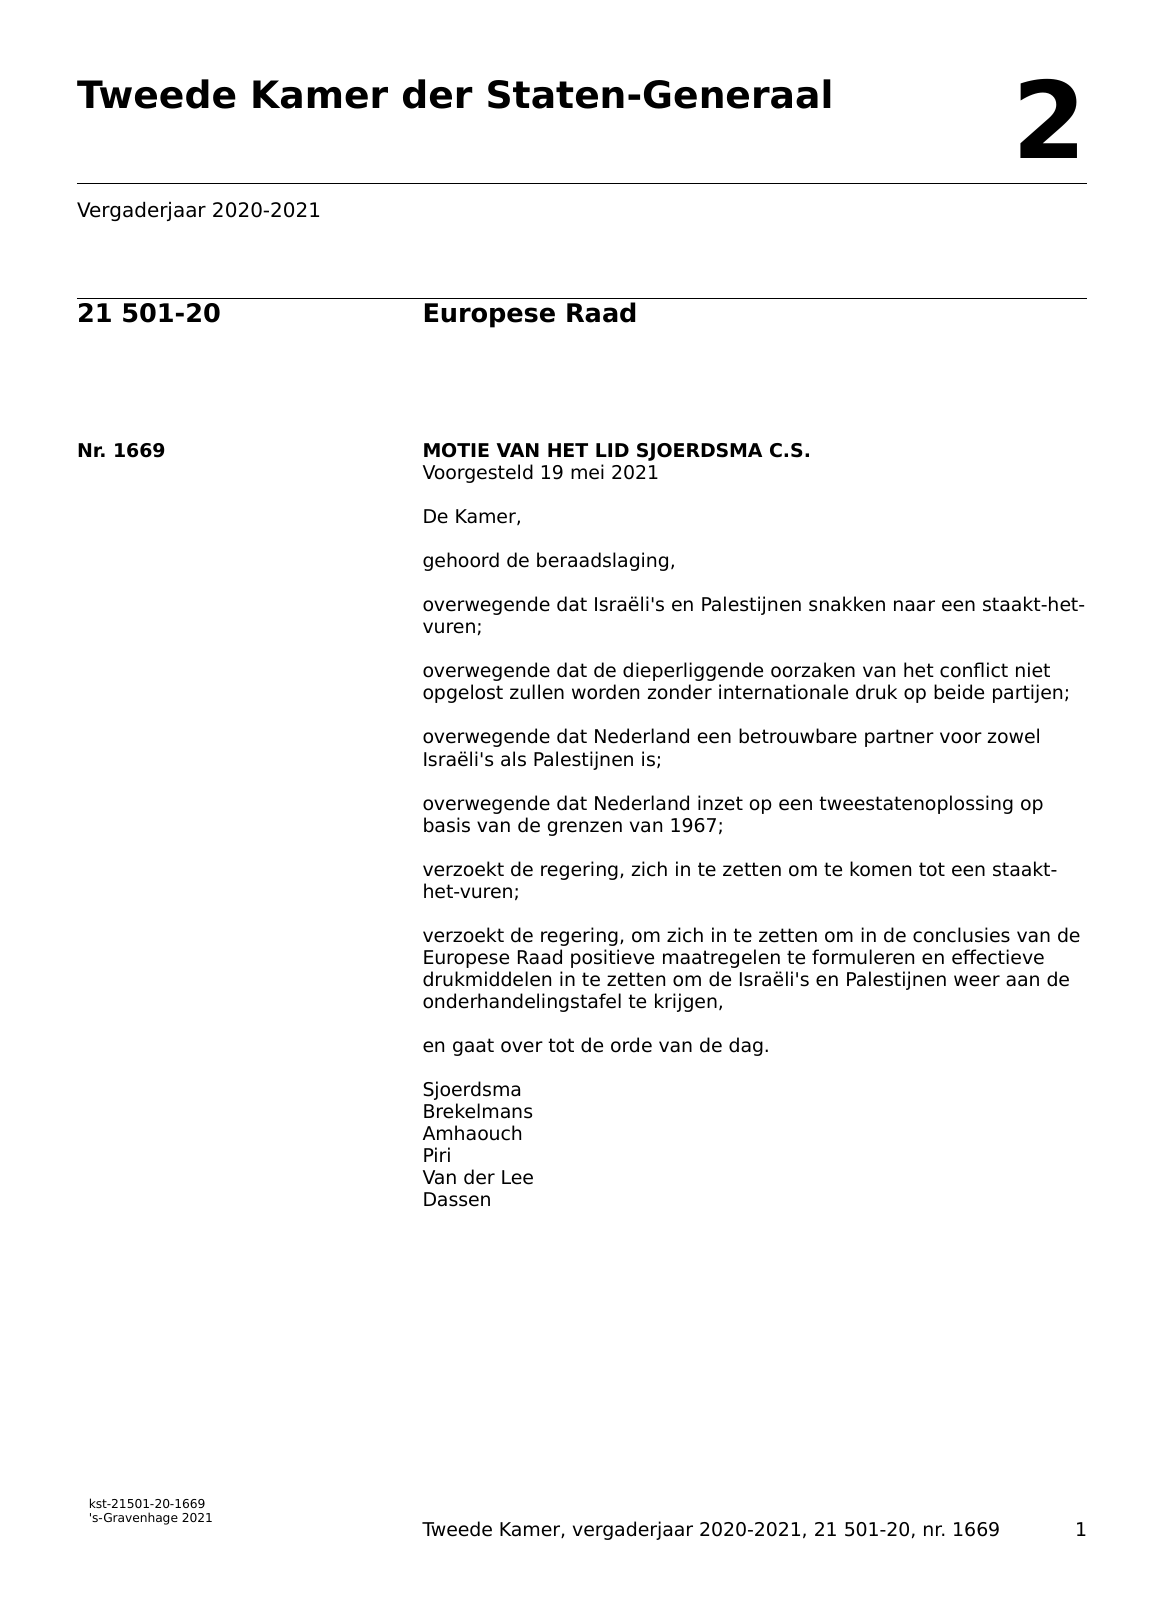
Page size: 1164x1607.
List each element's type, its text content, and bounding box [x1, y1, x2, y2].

text en gaat over tot de orde van de dag. [422, 1035, 1087, 1057]
text Dassen [422, 1189, 1087, 1211]
table_cell Vergaderjaar 2020-2021 [77, 184, 1087, 298]
text Piri [422, 1145, 1087, 1167]
text Brekelmans [422, 1101, 1087, 1123]
text overwegende dat Israëli's en Palestijnen snakken naar een staakt-het-vuren; [422, 594, 1087, 638]
table_header 2 [886, 59, 1087, 183]
text verzoekt de regering, om zich in te zetten om in de conclusies van de Europese Raad positieve maatregelen te formuleren en effectieve drukmiddelen in te zetten om de Israëli's en Palestijnen weer aan de onderhandelingstafel te krijgen, [422, 925, 1087, 1013]
text overwegende dat de dieperliggende oorzaken van het conflict niet opgelost zullen worden zonder internationale druk op beide partijen; [422, 660, 1087, 704]
table_header Tweede Kamer der Staten-Generaal [77, 59, 886, 183]
text kst-21501-20-1669 [88, 1497, 323, 1511]
text Sjoerdsma [422, 1079, 1087, 1101]
subtitle Nr. 1669 MOTIE VAN HET LID SJOERDSMA C.S. [77, 440, 1087, 462]
text overwegende dat Nederland inzet op een tweestatenoplossing op basis van de grenzen van 1967; [422, 793, 1087, 837]
subtitle 21 501-20 Europese Raad [77, 299, 1087, 329]
text Voorgesteld 19 mei 2021 [422, 462, 1087, 484]
text gehoord de beraadslaging, [422, 550, 1087, 572]
text overwegende dat Nederland een betrouwbare partner voor zowel Israëli's als Palestijnen is; [422, 726, 1087, 770]
text 's-Gravenhage 2021 [88, 1511, 323, 1525]
text verzoekt de regering, zich in te zetten om te komen tot een staakt-het-vuren; [422, 859, 1087, 903]
text Van der Lee [422, 1167, 1087, 1189]
text De Kamer, [422, 506, 1087, 528]
text Amhaouch [422, 1123, 1087, 1145]
